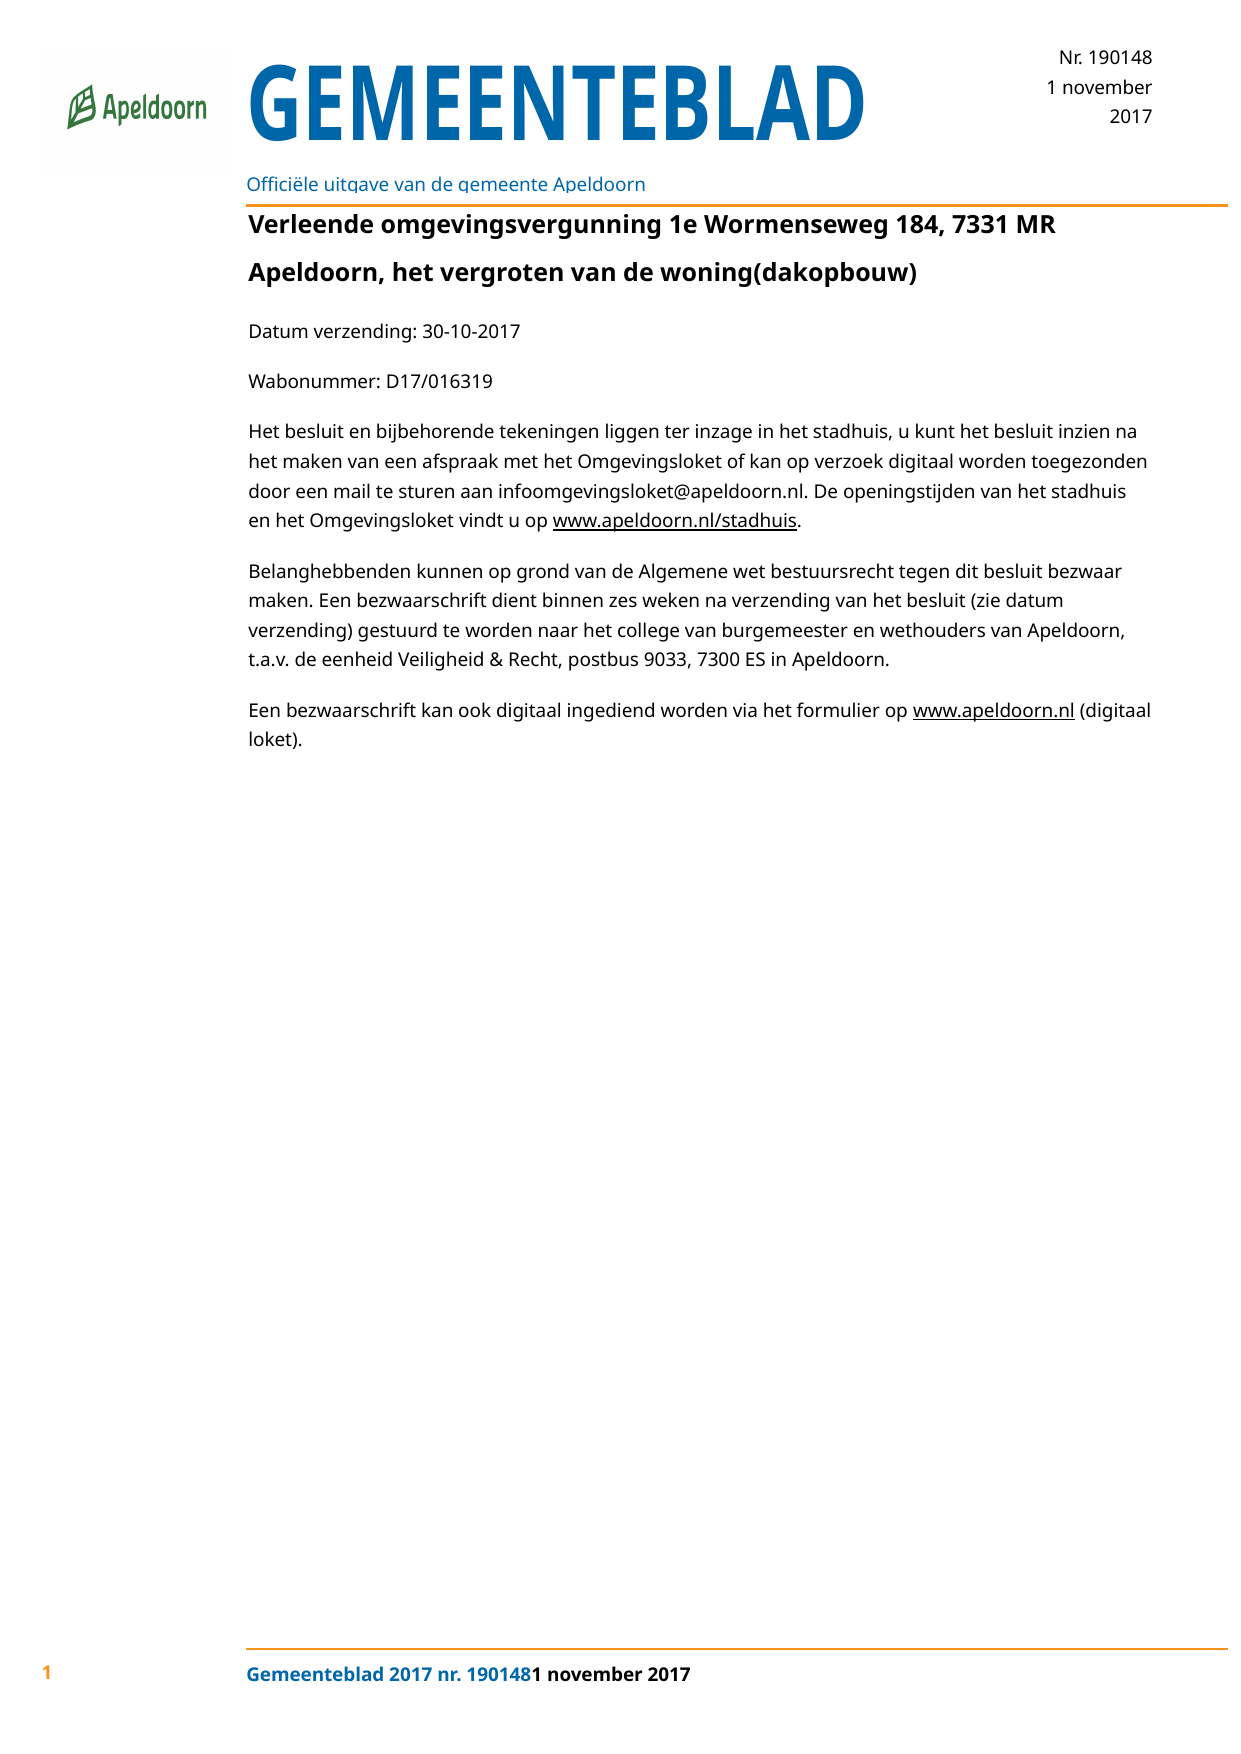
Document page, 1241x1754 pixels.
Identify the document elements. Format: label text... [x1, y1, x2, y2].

text Het besluit en bijbehorende tekeningen liggen ter inzage in het stadhuis, u kunt het besluit inzien na het maken van een afspraak met het Omgevingsloket of kan op verzoek digitaal worden toegezonden door een mail te sturen aan infoomgevingsloket@apeldoorn.nl. De openingstijden van het stadhuis en het Omgevingsloket vindt u op www.apeldoorn.nl/stadhuis. [248, 419, 1152, 533]
text Belanghebbenden kunnen op grond van de Algemene wet bestuursrecht tegen dit besluit bezwaar maken. Een bezwaarschrift dient binnen zes weken na verzending van het besluit (zie datum verzending) gestuurd te worden naar het college van burgemeester en wethouders van Apeldoorn, t.a.v. de eenheid Veiligheid & Recht, postbus 9033, 7300 ES in Apeldoorn. [248, 558, 1152, 672]
text Verleende omgevingsvergunning 1e Wormenseweg 184, 7331 MR Apeldoorn, het vergroten van de woning(dakopbouw) [248, 207, 1152, 288]
text Wabonummer: D17/016319 [248, 368, 1152, 394]
picture [41, 47, 231, 172]
text Een bezwaarschrift kan ook digitaal ingediend worden via het formulier op www.apeldoorn.nl (digitaal loket). [248, 697, 1152, 752]
text Datum verzending: 30-10-2017 [248, 318, 1152, 344]
